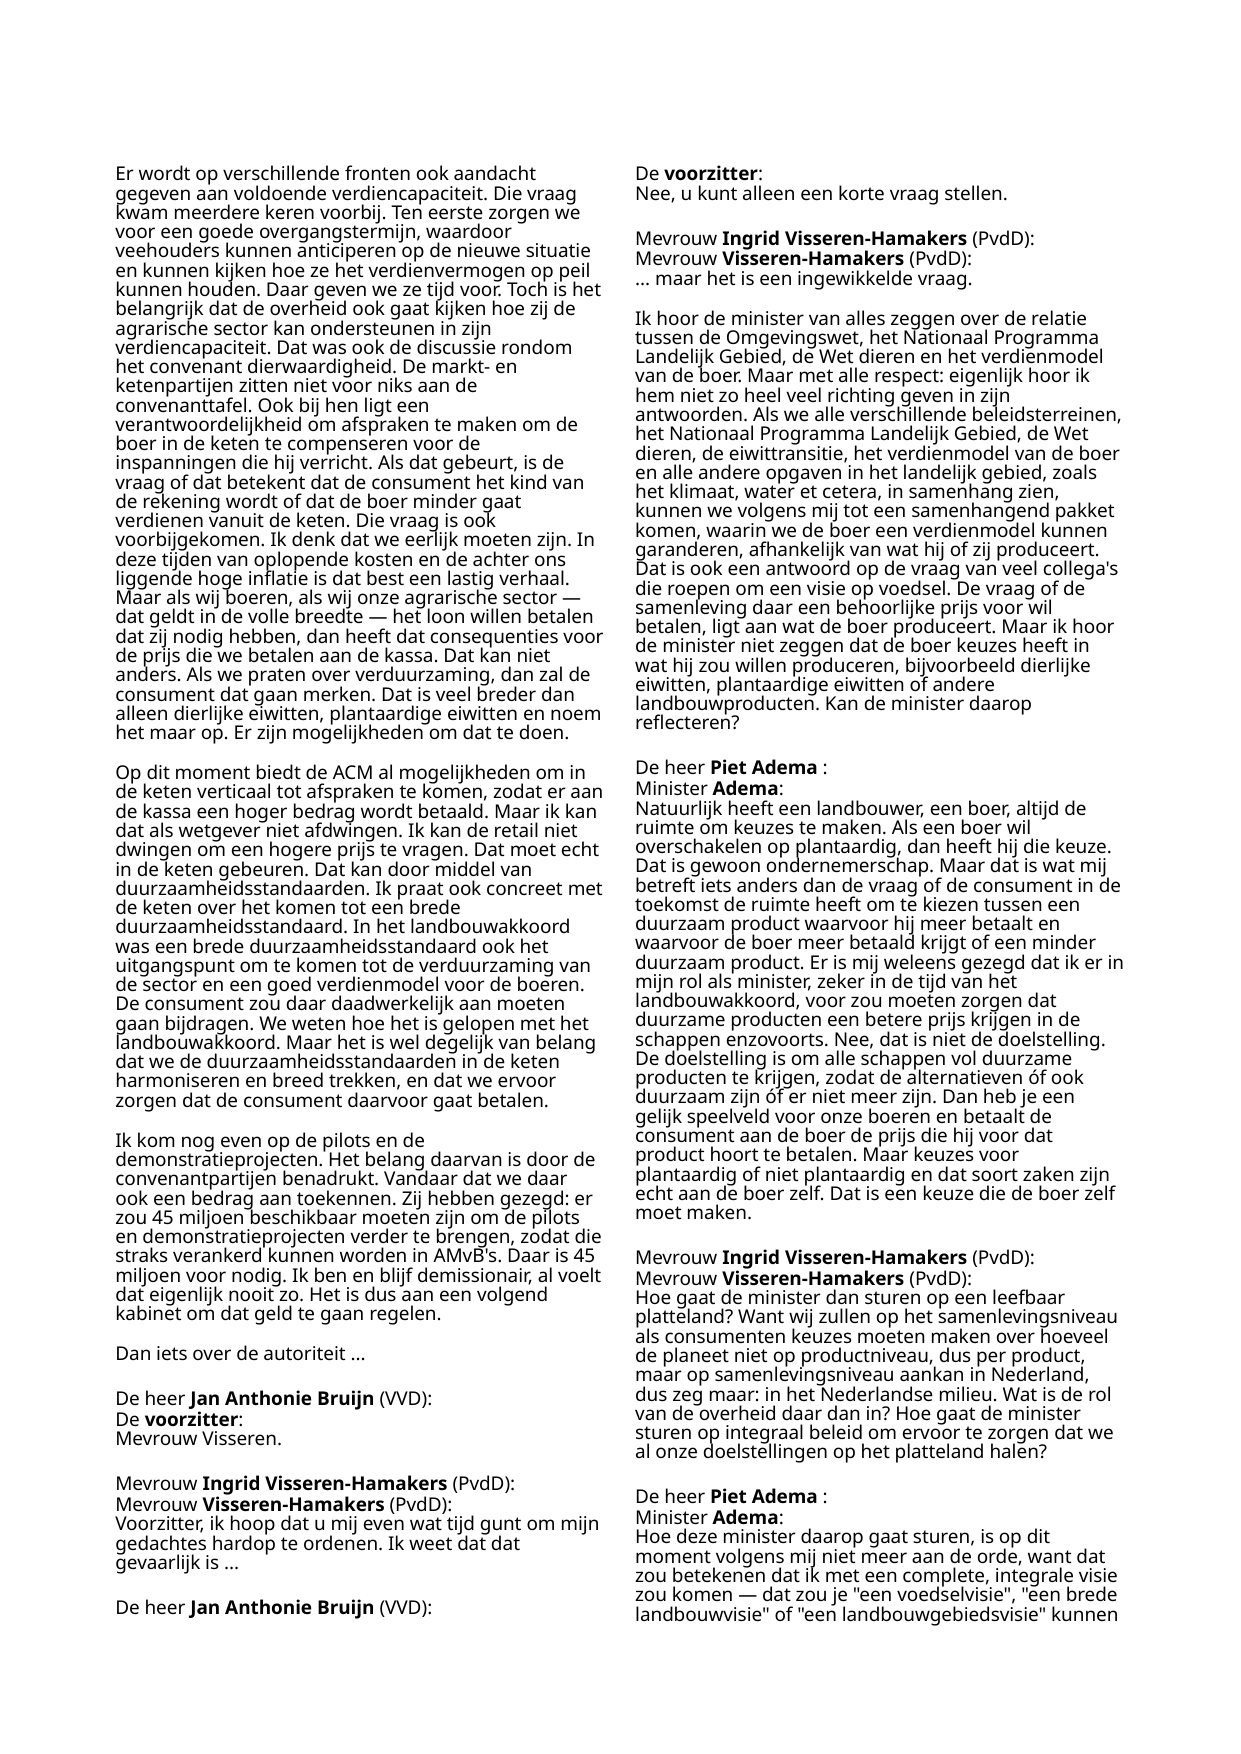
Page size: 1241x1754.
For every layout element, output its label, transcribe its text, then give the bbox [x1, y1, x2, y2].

text Mevrouw Ingrid Visseren-Hamakers (PvdD): [635, 225, 1125, 250]
text Natuurlijk heeft een landbouwer, een boer, altijd de ruimte om keuzes te maken. Als een boer wil overschakelen op plantaardig, dan heeft hij die keuze. Dat is gewoon ondernemerschap. Maar dat is wat mij betreft iets anders dan de vraag of de consument in de toekomst de ruimte heeft om te kiezen tussen een duurzaam product waarvoor hij meer betaalt en waarvoor de boer meer betaald krijgt of een minder duurzaam product. Er is mij weleens gezegd dat ik er in mijn rol als minister, zeker in de tijd van het landbouwakkoord, voor zou moeten zorgen dat duurzame producten een betere prijs krijgen in de schappen enzovoorts. Nee, dat is niet de doelstelling. De doelstelling is om alle schappen vol duurzame producten te krijgen, zodat de alternatieven óf ook duurzaam zijn óf er niet meer zijn. Dan heb je een gelijk speelveld voor onze boeren en betaalt de consument aan de boer de prijs die hij voor dat product hoort te betalen. Maar keuzes voor plantaardig of niet plantaardig en dat soort zaken zijn echt aan de boer zelf. Dat is een keuze die de boer zelf moet maken. [635, 799, 1125, 1223]
text De heer Jan Anthonie Bruijn (VVD): [115, 1594, 605, 1620]
text ... maar het is een ingewikkelde vraag. [635, 270, 1125, 289]
text De voorzitter: [635, 165, 1125, 184]
text De voorzitter: [115, 1411, 605, 1430]
text Mevrouw Ingrid Visseren-Hamakers (PvdD): [115, 1470, 605, 1496]
text Ik hoor de minister van alles zeggen over de relatie tussen de Omgevingswet, het Nationaal Programma Landelijk Gebied, de Wet dieren en het verdienmodel van de boer. Maar met alle respect: eigenlijk hoor ik hem niet zo heel veel richting geven in zijn antwoorden. Als we alle verschillende beleidsterreinen, het Nationaal Programma Landelijk Gebied, de Wet dieren, de eiwittransitie, het verdienmodel van de boer en alle andere opgaven in het landelijk gebied, zoals het klimaat, water et cetera, in samenhang zien, kunnen we volgens mij tot een samenhangend pakket komen, waarin we de boer een verdienmodel kunnen garanderen, afhankelijk van wat hij of zij produceert. Dat is ook een antwoord op de vraag van veel collega's die roepen om een visie op voedsel. De vraag of de samenleving daar een behoorlijke prijs voor wil betalen, ligt aan wat de boer produceert. Maar ik hoor de minister niet zeggen dat de boer keuzes heeft in wat hij zou willen produceren, bijvoorbeeld dierlijke eiwitten, plantaardige eiwitten of andere landbouwproducten. Kan de minister daarop reflecteren? [635, 310, 1125, 734]
text Mevrouw Visseren-Hamakers (PvdD): [115, 1496, 605, 1515]
text Minister Adema: [635, 1509, 1125, 1528]
text Mevrouw Visseren-Hamakers (PvdD): [635, 250, 1125, 270]
text Mevrouw Visseren. [115, 1430, 605, 1449]
text Mevrouw Visseren-Hamakers (PvdD): [635, 1270, 1125, 1289]
text Nee, u kunt alleen een korte vraag stellen. [635, 184, 1125, 204]
text Hoe gaat de minister dan sturen op een leefbaar platteland? Want wij zullen op het samenlevingsniveau als consumenten keuzes moeten maken over hoeveel de planeet niet op productniveau, dus per product, maar op samenlevingsniveau aankan in Nederland, dus zeg maar: in het Nederlandse milieu. Wat is de rol van de overheid daar dan in? Hoe gaat de minister sturen op integraal beleid om ervoor te zorgen dat we al onze doelstellingen op het platteland halen? [635, 1289, 1125, 1463]
text Ik kom nog even op de pilots en de demonstratieprojecten. Het belang daarvan is door de convenantpartijen benadrukt. Vandaar dat we daar ook een bedrag aan toekennen. Zij hebben gezegd: er zou 45 miljoen beschikbaar moeten zijn om de pilots en demonstratieprojecten verder te brengen, zodat die straks verankerd kunnen worden in AMvB's. Daar is 45 miljoen voor nodig. Ik ben en blijf demissionair, al voelt dat eigenlijk nooit zo. Het is dus aan een volgend kabinet om dat geld te gaan regelen. [115, 1132, 605, 1324]
text Mevrouw Ingrid Visseren-Hamakers (PvdD): [635, 1244, 1125, 1270]
text Op dit moment biedt de ACM al mogelijkheden om in de keten verticaal tot afspraken te komen, zodat er aan de kassa een hoger bedrag wordt betaald. Maar ik kan dat als wetgever niet afdwingen. Ik kan de retail niet dwingen om een hogere prijs te vragen. Dat moet echt in de keten gebeuren. Dat kan door middel van duurzaamheidsstandaarden. Ik praat ook concreet met de keten over het komen tot een brede duurzaamheidsstandaard. In het landbouwakkoord was een brede duurzaamheidsstandaard ook het uitgangspunt om te komen tot de verduurzaming van de sector en een goed verdienmodel voor de boeren. De consument zou daar daadwerkelijk aan moeten gaan bijdragen. We weten hoe het is gelopen met het landbouwakkoord. Maar het is wel degelijk van belang dat we de duurzaamheidsstandaarden in de keten harmoniseren en breed trekken, en dat we ervoor zorgen dat de consument daarvoor gaat betalen. [115, 764, 605, 1111]
text De heer Piet Adema : [635, 754, 1125, 780]
text Voorzitter, ik hoop dat u mij even wat tijd gunt om mijn gedachtes hardop te ordenen. Ik weet dat dat gevaarlijk is ... [115, 1515, 605, 1573]
text Hoe deze minister daarop gaat sturen, is op dit moment volgens mij niet meer aan de orde, want dat zou betekenen dat ik met een complete, integrale visie zou komen — dat zou je "een voedselvisie", "een brede landbouwvisie" of "een landbouwgebiedsvisie" kunnen [635, 1528, 1125, 1625]
text Dan iets over de autoriteit ... [115, 1345, 605, 1364]
text De heer Jan Anthonie Bruijn (VVD): [115, 1385, 605, 1411]
text Er wordt op verschillende fronten ook aandacht gegeven aan voldoende verdiencapaciteit. Die vraag kwam meerdere keren voorbij. Ten eerste zorgen we voor een goede overgangstermijn, waardoor veehouders kunnen anticiperen op de nieuwe situatie en kunnen kijken hoe ze het verdienvermogen op peil kunnen houden. Daar geven we ze tijd voor. Toch is het belangrijk dat de overheid ook gaat kijken hoe zij de agrarische sector kan ondersteunen in zijn verdiencapaciteit. Dat was ook de discussie rondom het convenant dierwaardigheid. De markt- en ketenpartijen zitten niet voor niks aan de convenanttafel. Ook bij hen ligt een verantwoordelijkheid om afspraken te maken om de boer in de keten te compenseren voor de inspanningen die hij verricht. Als dat gebeurt, is de vraag of dat betekent dat de consument het kind van de rekening wordt of dat de boer minder gaat verdienen vanuit de keten. Die vraag is ook voorbijgekomen. Ik denk dat we eerlijk moeten zijn. In deze tijden van oplopende kosten en de achter ons liggende hoge inflatie is dat best een lastig verhaal. Maar als wij boeren, als wij onze agrarische sector — dat geldt in de volle breedte — het loon willen betalen dat zij nodig hebben, dan heeft dat consequenties voor de prijs die we betalen aan de kassa. Dat kan niet anders. Als we praten over verduurzaming, dan zal de consument dat gaan merken. Dat is veel breder dan alleen dierlijke eiwitten, plantaardige eiwitten en noem het maar op. Er zijn mogelijkheden om dat te doen. [115, 165, 605, 743]
text Minister Adema: [635, 780, 1125, 799]
text De heer Piet Adema : [635, 1483, 1125, 1509]
